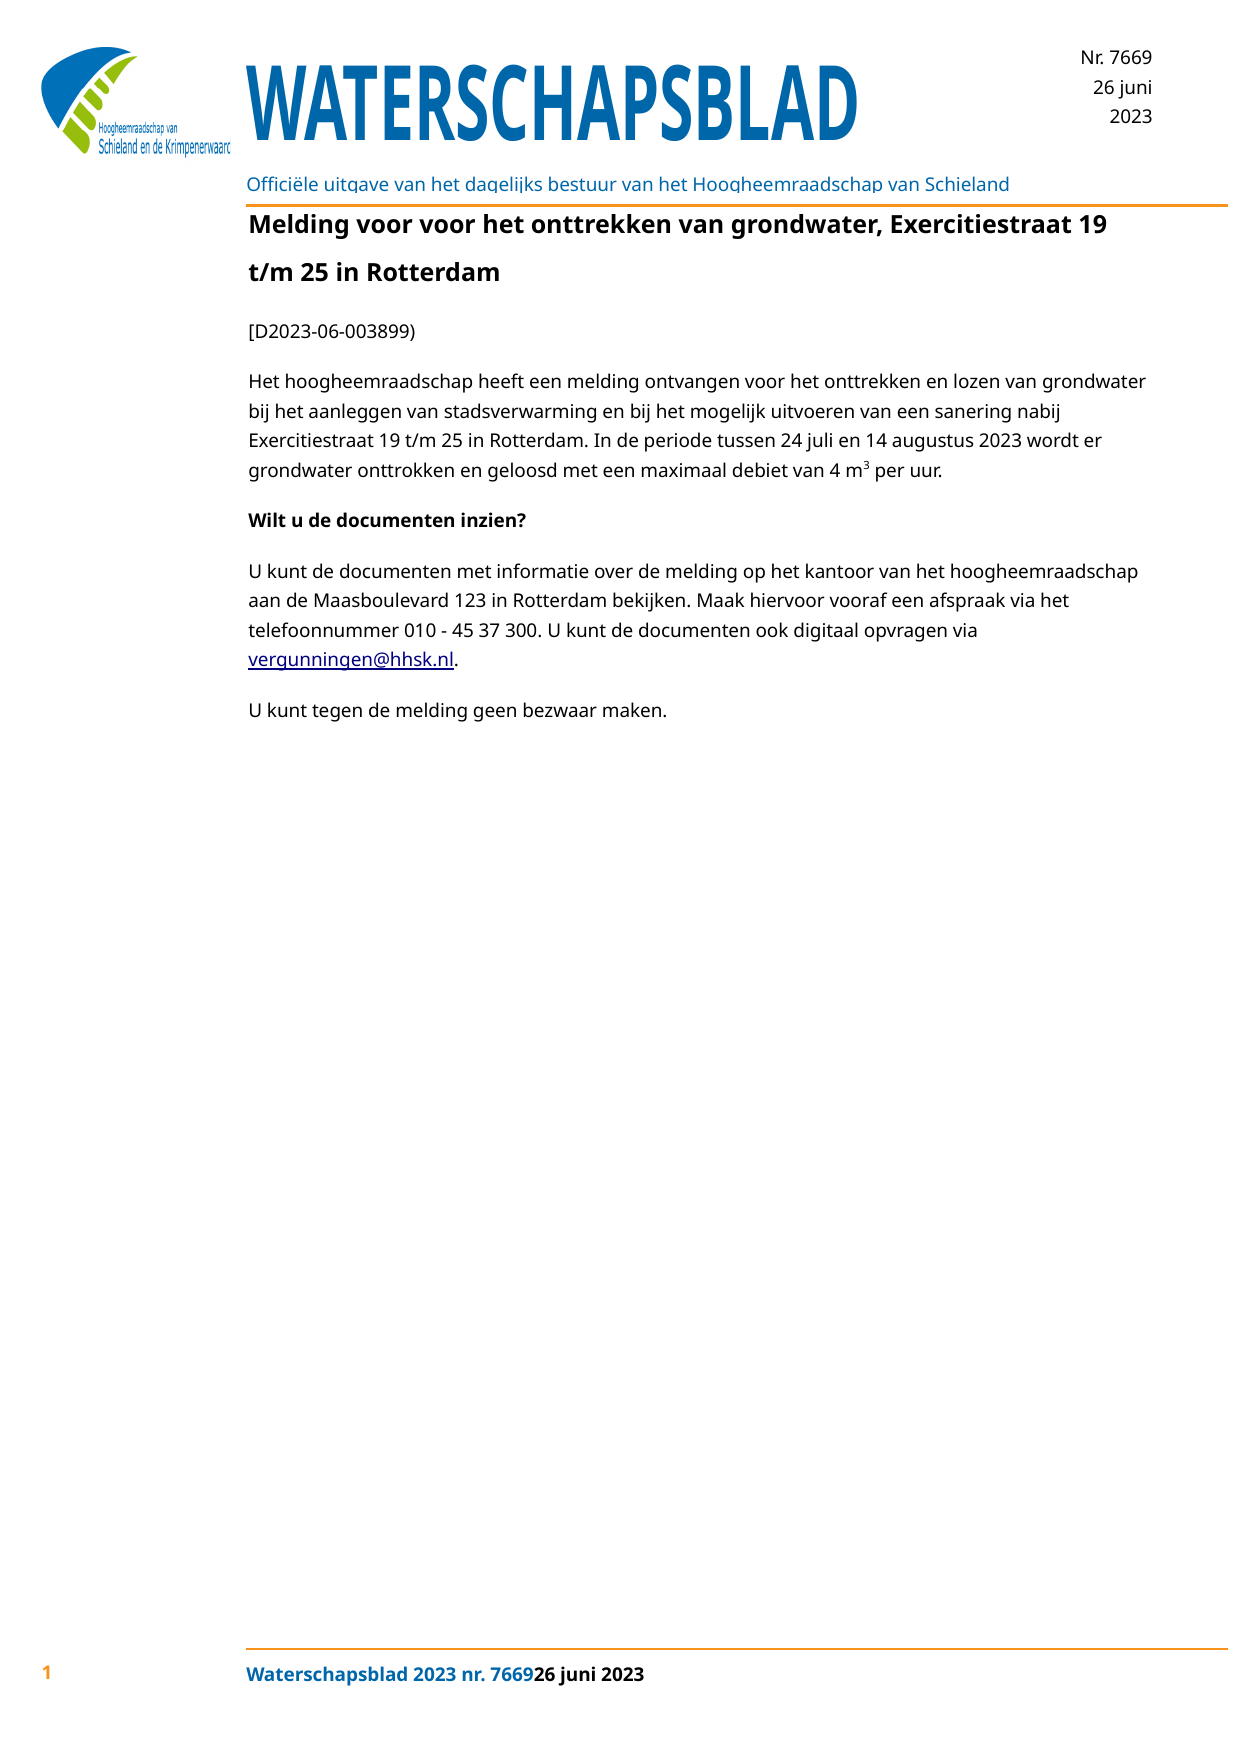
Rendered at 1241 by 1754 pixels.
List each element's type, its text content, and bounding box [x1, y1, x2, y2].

text Melding voor voor het onttrekken van grondwater, Exercitiestraat 19 t/m 25 in Rotterdam [248, 207, 1152, 288]
text Het hoogheemraadschap heeft een melding ontvangen voor het onttrekken en lozen van grondwater bij het aanleggen van stadsverwarming en bij het mogelijk uitvoeren van een sanering nabij Exercitiestraat 19 t/m 25 in Rotterdam. In de periode tussen 24 juli en 14 augustus 2023 wordt er grondwater onttrokken en geloosd met een maximaal debiet van 4 m3 per uur. [248, 368, 1152, 483]
picture [41, 47, 231, 172]
text Wilt u de documenten inzien? [248, 507, 1152, 533]
text [D2023-06-003899) [248, 318, 1152, 344]
text U kunt de documenten met informatie over de melding op het kantoor van het hoogheemraadschap aan de Maasboulevard 123 in Rotterdam bekijken. Maak hiervoor vooraf een afspraak via het telefoonnummer 010 - 45 37 300. U kunt de documenten ook digitaal opvragen via vergunningen@hhsk.nl. [248, 558, 1152, 672]
text U kunt tegen de melding geen bezwaar maken. [248, 697, 1152, 723]
